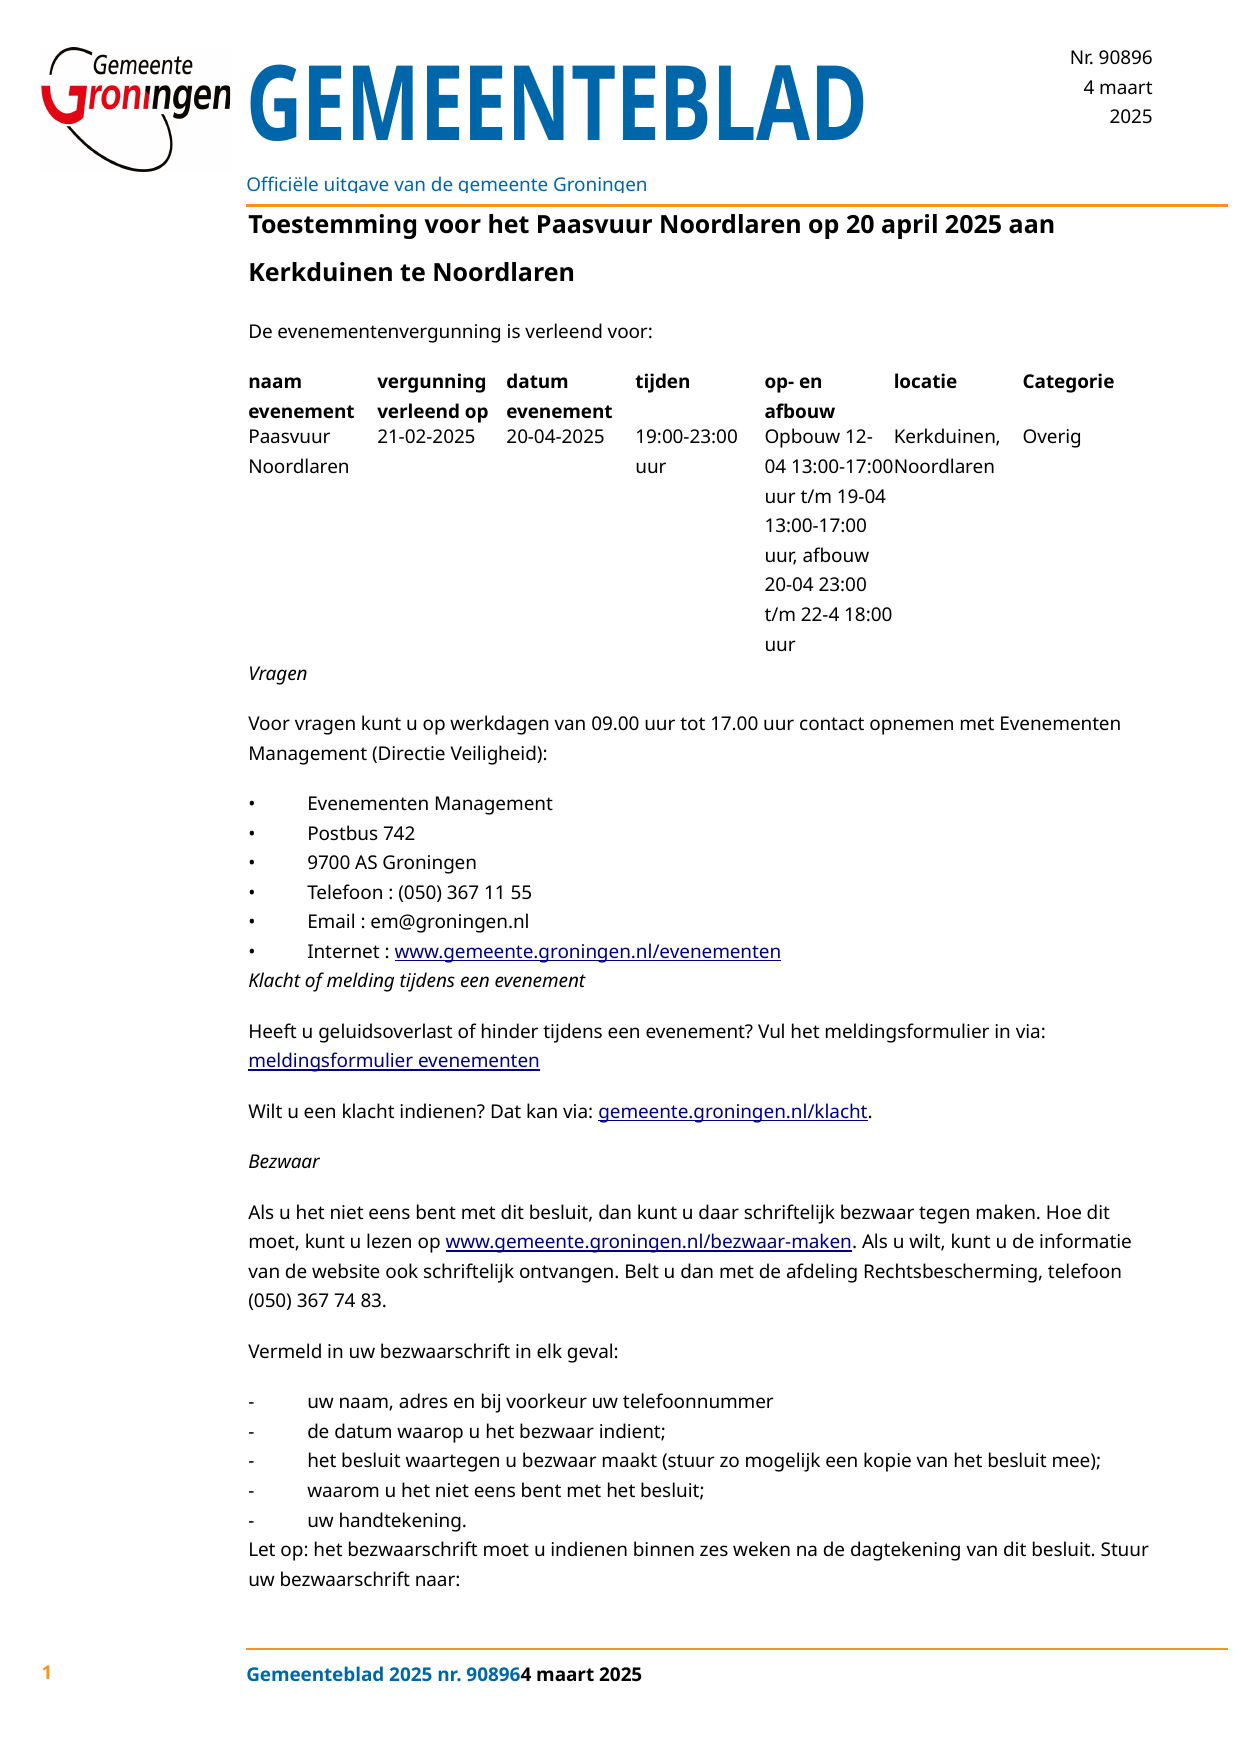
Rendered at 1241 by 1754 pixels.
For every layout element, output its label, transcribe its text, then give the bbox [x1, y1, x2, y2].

list Internet : www.gemeente.groningen.nl/evenementen [248, 938, 1152, 964]
table_header naam evenement [248, 369, 377, 424]
list Postbus 742 [248, 820, 1152, 846]
list uw handtekening. [248, 1507, 1152, 1533]
table_header op- en afbouw [764, 369, 893, 424]
table_cell Opbouw 12-04 13:00-17:00 uur t/m 19-04 13:00-17:00 uur, afbouw 20-04 23:00 t/m 22-4 18:00 uur [764, 424, 893, 657]
text De evenementenvergunning is verleend voor: [248, 318, 1152, 344]
table_cell Paasvuur Noordlaren [248, 424, 377, 657]
list Telefoon : (050) 367 11 55 [248, 879, 1152, 905]
list Evenementen Management [248, 790, 1152, 816]
text Let op: het bezwaarschrift moet u indienen binnen zes weken na de dagtekening van dit besluit. Stuur uw bezwaarschrift naar: [248, 1536, 1152, 1592]
list waarom u het niet eens bent met het besluit; [248, 1477, 1152, 1503]
list de datum waarop u het bezwaar indient; [248, 1418, 1152, 1444]
table_cell Overig [1023, 424, 1152, 657]
text Als u het niet eens bent met dit besluit, dan kunt u daar schriftelijk bezwaar tegen maken. Hoe dit moet, kunt u lezen op www.gemeente.groningen.nl/bezwaar-maken. Als u wilt, kunt u de informatie van de website ook schriftelijk ontvangen. Belt u dan met de afdeling Rechtsbescherming, telefoon (050) 367 74 83. [248, 1199, 1152, 1313]
picture [41, 47, 231, 172]
table_cell Kerkduinen, Noordlaren [894, 424, 1022, 657]
text Heeft u geluidsoverlast of hinder tijdens een evenement? Vul het meldingsformulier in via: meldingsformulier evenementen [248, 1018, 1152, 1073]
table_cell 19:00-23:00 uur [635, 424, 764, 657]
text Voor vragen kunt u op werkdagen van 09.00 uur tot 17.00 uur contact opnemen met Evenementen Management (Directie Veiligheid): [248, 710, 1152, 766]
text Vermeld in uw bezwaarschrift in elk geval: [248, 1338, 1152, 1364]
text Bezwaar [248, 1148, 1152, 1174]
table_cell 21-02-2025 [377, 424, 506, 657]
list uw naam, adres en bij voorkeur uw telefoonnummer [248, 1388, 1152, 1414]
text Toestemming voor het Paasvuur Noordlaren op 20 april 2025 aan Kerkduinen te Noordlaren [248, 207, 1152, 288]
table_header datum evenement [506, 369, 635, 424]
table_header tijden [635, 369, 764, 424]
table_header Categorie [1023, 369, 1152, 424]
list Email : em@groningen.nl [248, 908, 1152, 934]
text Vragen [248, 660, 1152, 686]
table_cell 20-04-2025 [506, 424, 635, 657]
list 9700 AS Groningen [248, 849, 1152, 875]
table_header vergunning verleend op [377, 369, 506, 424]
table_header locatie [894, 369, 1022, 424]
text Wilt u een klacht indienen? Dat kan via: gemeente.groningen.nl/klacht. [248, 1098, 1152, 1124]
list het besluit waartegen u bezwaar maakt (stuur zo mogelijk een kopie van het besluit mee); [248, 1448, 1152, 1473]
text Klacht of melding tijdens een evenement [248, 968, 1152, 993]
